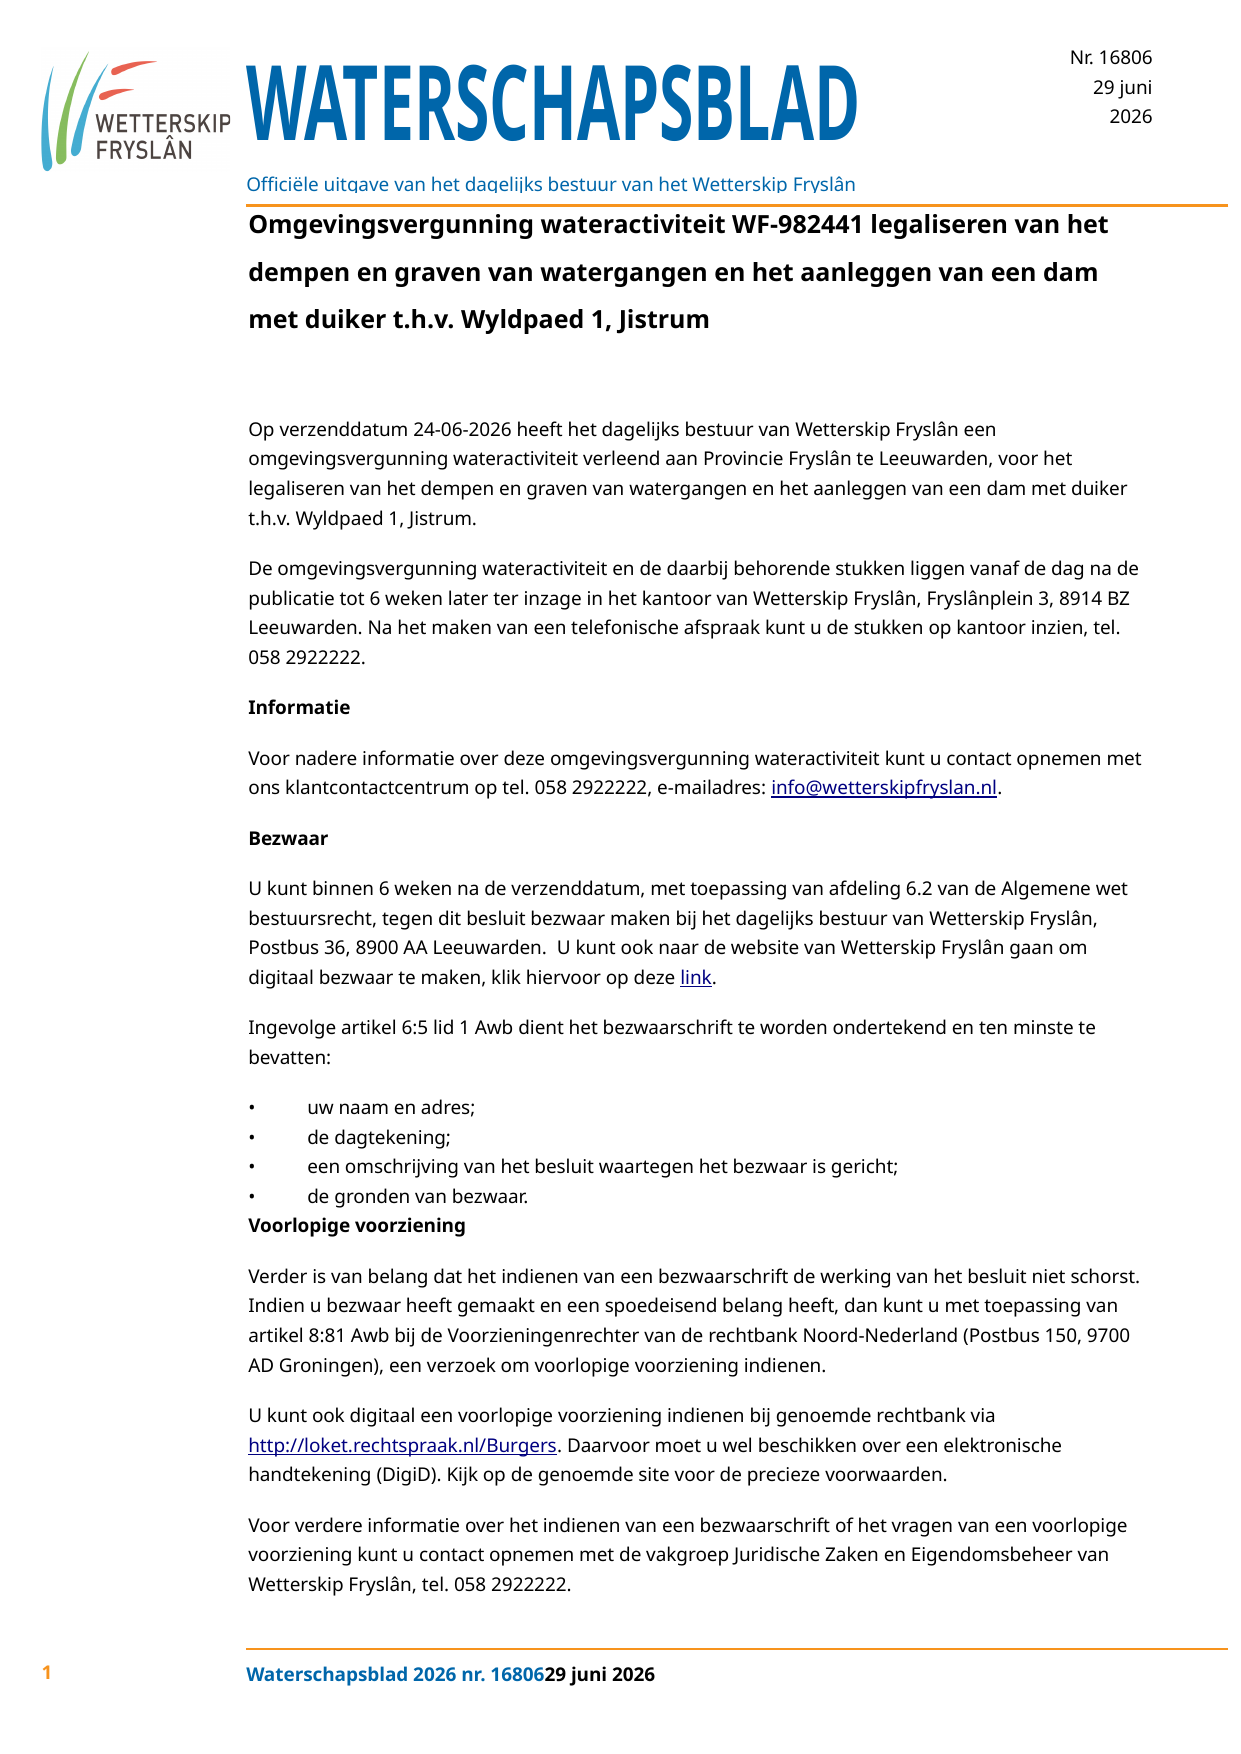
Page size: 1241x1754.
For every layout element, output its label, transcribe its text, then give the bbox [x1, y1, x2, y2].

picture [41, 47, 231, 172]
list een omschrijving van het besluit waartegen het bezwaar is gericht; [248, 1153, 1152, 1179]
text Voor nadere informatie over deze omgevingsvergunning wateractiviteit kunt u contact opnemen met ons klantcontactcentrum op tel. 058 2922222, e-mailadres: info@wetterskipfryslan.nl. [248, 745, 1152, 800]
text U kunt binnen 6 weken na de verzenddatum, met toepassing van afdeling 6.2 van de Algemene wet bestuursrecht, tegen dit besluit bezwaar maken bij het dagelijks bestuur van Wetterskip Fryslân, Postbus 36, 8900 AA Leeuwarden. U kunt ook naar de website van Wetterskip Fryslân gaan om digitaal bezwaar te maken, klik hiervoor op deze link. [248, 875, 1152, 989]
list de dagtekening; [248, 1124, 1152, 1149]
text Voor verdere informatie over het indienen van een bezwaarschrift of het vragen van een voorlopige voorziening kunt u contact opnemen met de vakgroep Juridische Zaken en Eigendomsbeheer van Wetterskip Fryslân, tel. 058 2922222. [248, 1512, 1152, 1597]
text Voorlopige voorziening [248, 1213, 1152, 1238]
text De omgevingsvergunning wateractiviteit en de daarbij behorende stukken liggen vanaf de dag na de publicatie tot 6 weken later ter inzage in het kantoor van Wetterskip Fryslân, Fryslânplein 3, 8914 BZ Leeuwarden. Na het maken van een telefonische afspraak kunt u de stukken op kantoor inzien, tel. 058 2922222. [248, 555, 1152, 669]
text Verder is van belang dat het indienen van een bezwaarschrift de werking van het besluit niet schorst. Indien u bezwaar heeft gemaakt en een spoedeisend belang heeft, dan kunt u met toepassing van artikel 8:81 Awb bij de Voorzieningenrechter van de rechtbank Noord-Nederland (Postbus 150, 9700 AD Groningen), een verzoek om voorlopige voorziening indienen. [248, 1263, 1152, 1377]
list de gronden van bezwaar. [248, 1183, 1152, 1209]
text Ingevolge artikel 6:5 lid 1 Awb dient het bezwaarschrift te worden ondertekend en ten minste te bevatten: [248, 1014, 1152, 1069]
list uw naam en adres; [248, 1094, 1152, 1120]
text Omgevingsvergunning wateractiviteit WF-982441 legaliseren van het dempen en graven van watergangen en het aanleggen van een dam met duiker t.h.v. Wyldpaed 1, Jistrum [248, 207, 1152, 336]
text U kunt ook digitaal een voorlopige voorziening indienen bij genoemde rechtbank via http://loket.rechtspraak.nl/Burgers. Daarvoor moet u wel beschikken over een elektronische handtekening (DigiD). Kijk op de genoemde site voor de precieze voorwaarden. [248, 1402, 1152, 1487]
text Op verzenddatum 24-06-2026 heeft het dagelijks bestuur van Wetterskip Fryslân een omgevingsvergunning wateractiviteit verleend aan Provincie Fryslân te Leeuwarden, voor het legaliseren van het dempen en graven van watergangen en het aanleggen van een dam met duiker t.h.v. Wyldpaed 1, Jistrum. [248, 416, 1152, 530]
text Bezwaar [248, 825, 1152, 850]
text Informatie [248, 694, 1152, 720]
